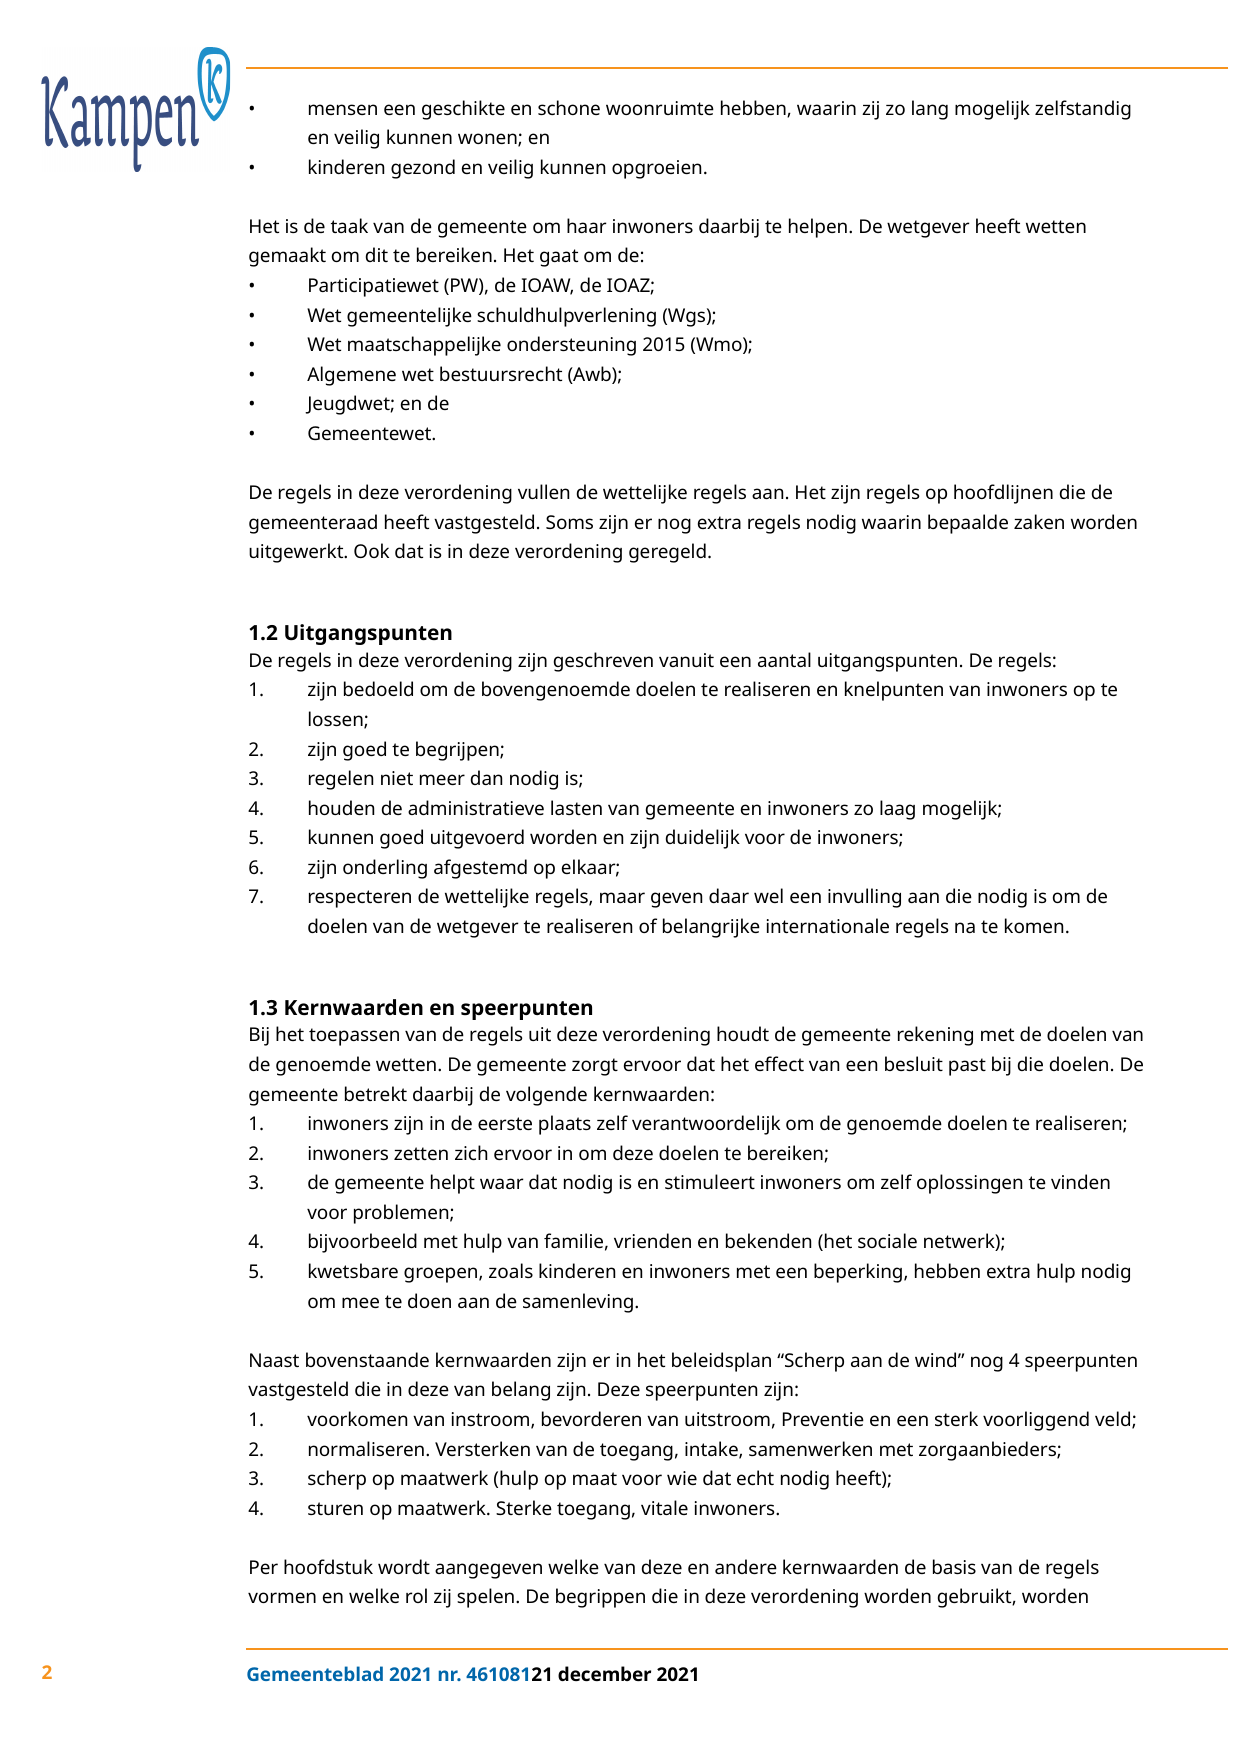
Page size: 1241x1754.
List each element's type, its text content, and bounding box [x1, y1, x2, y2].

text 1.3 Kernwaarden en speerpunten [248, 993, 1152, 1022]
text De regels in deze verordening zijn geschreven vanuit een aantal uitgangspunten. De regels: [248, 647, 1152, 673]
text 1.2 Uitgangspunten [248, 618, 1152, 647]
list mensen een geschikte en schone woonruimte hebben, waarin zij zo lang mogelijk zelfstandig en veilig kunnen wonen; en [248, 95, 1152, 150]
list Jeugdwet; en de [248, 391, 1152, 416]
list Wet maatschappelijke ondersteuning 2015 (Wmo); [248, 331, 1152, 357]
list Participatiewet (PW), de IOAW, de IOAZ; [248, 272, 1152, 298]
list zijn goed te begrijpen; [248, 736, 1152, 761]
list inwoners zijn in de eerste plaats zelf verantwoordelijk om de genoemde doelen te realiseren; [248, 1110, 1152, 1136]
list Gemeentewet. [248, 420, 1152, 446]
list kunnen goed uitgevoerd worden en zijn duidelijk voor de inwoners; [248, 824, 1152, 850]
list de gemeente helpt waar dat nodig is en stimuleert inwoners om zelf oplossingen te vinden voor problemen; [248, 1169, 1152, 1225]
list bijvoorbeeld met hulp van familie, vrienden en bekenden (het sociale netwerk); [248, 1229, 1152, 1254]
text Het is de taak van de gemeente om haar inwoners daarbij te helpen. De wetgever heeft wetten gemaakt om dit te bereiken. Het gaat om de: [248, 213, 1152, 268]
list inwoners zetten zich ervoor in om deze doelen te bereiken; [248, 1140, 1152, 1166]
list regelen niet meer dan nodig is; [248, 765, 1152, 791]
list Wet gemeentelijke schuldhulpverlening (Wgs); [248, 302, 1152, 328]
list Algemene wet bestuursrecht (Awb); [248, 361, 1152, 387]
list sturen op maatwerk. Sterke toegang, vitale inwoners. [248, 1495, 1152, 1521]
text Per hoofdstuk wordt aangegeven welke van deze en andere kernwaarden de basis van de regels vormen en welke rol zij spelen. De begrippen die in deze verordening worden gebruikt, worden [248, 1554, 1152, 1609]
list scherp op maatwerk (hulp op maat voor wie dat echt nodig heeft); [248, 1465, 1152, 1491]
text De regels in deze verordening vullen de wettelijke regels aan. Het zijn regels op hoofdlijnen die de gemeenteraad heeft vastgesteld. Soms zijn er nog extra regels nodig waarin bepaalde zaken worden uitgewerkt. Ook dat is in deze verordening geregeld. [248, 479, 1152, 564]
list houden de administratieve lasten van gemeente en inwoners zo laag mogelijk; [248, 795, 1152, 821]
list respecteren de wettelijke regels, maar geven daar wel een invulling aan die nodig is om de doelen van de wetgever te realiseren of belangrijke internationale regels na te komen. [248, 884, 1152, 939]
text Bij het toepassen van de regels uit deze verordening houdt de gemeente rekening met de doelen van de genoemde wetten. De gemeente zorgt ervoor dat het effect van een besluit past bij die doelen. De gemeente betrekt daarbij de volgende kernwaarden: [248, 1022, 1152, 1107]
list zijn bedoeld om de bovengenoemde doelen te realiseren en knelpunten van inwoners op te lossen; [248, 677, 1152, 732]
text Naast bovenstaande kernwaarden zijn er in het beleidsplan “Scherp aan de wind” nog 4 speerpunten vastgesteld die in deze van belang zijn. Deze speerpunten zijn: [248, 1347, 1152, 1402]
list kwetsbare groepen, zoals kinderen en inwoners met een beperking, hebben extra hulp nodig om mee te doen aan de samenleving. [248, 1258, 1152, 1314]
list kinderen gezond en veilig kunnen opgroeien. [248, 154, 1152, 180]
picture [41, 47, 231, 172]
list voorkomen van instroom, bevorderen van uitstroom, Preventie en een sterk voorliggend veld; [248, 1406, 1152, 1432]
list normaliseren. Versterken van de toegang, intake, samenwerken met zorgaanbieders; [248, 1436, 1152, 1462]
list zijn onderling afgestemd op elkaar; [248, 854, 1152, 880]
